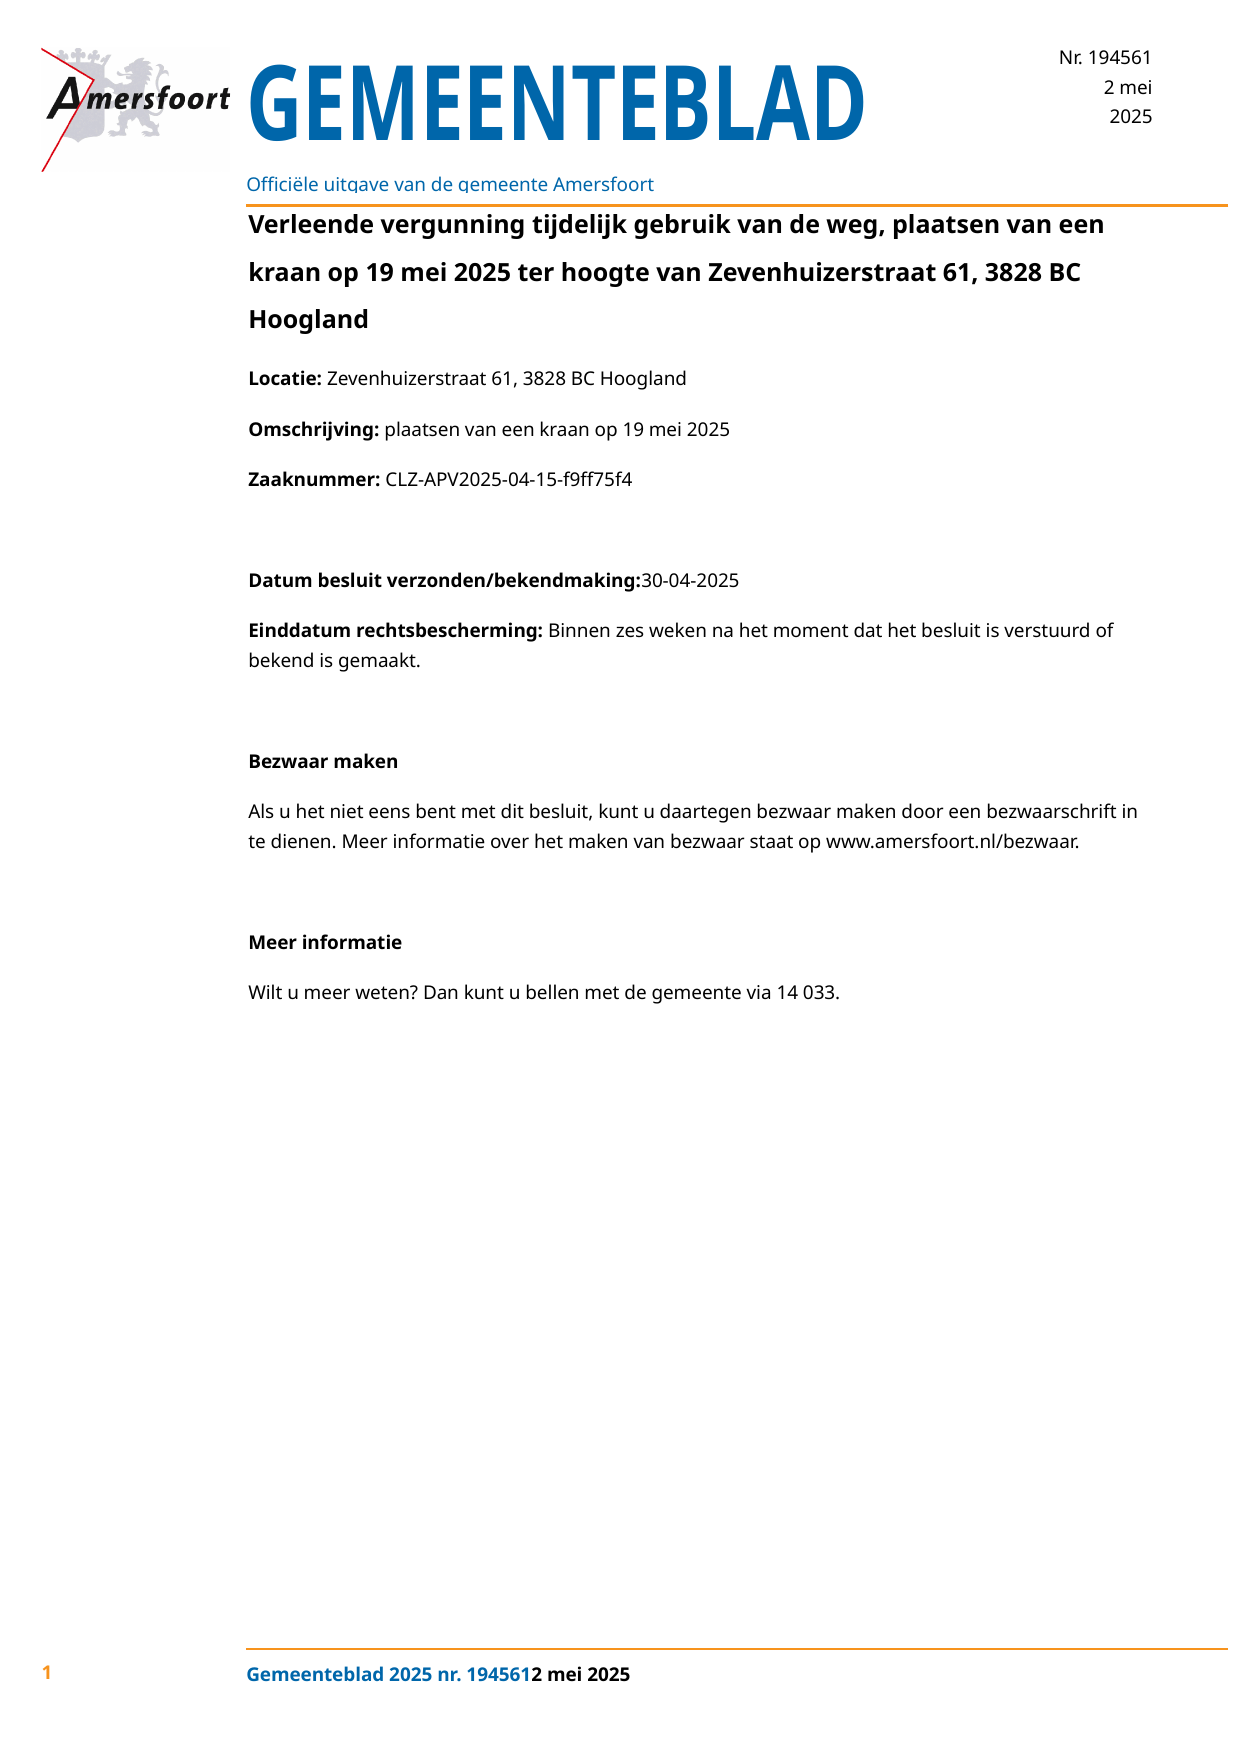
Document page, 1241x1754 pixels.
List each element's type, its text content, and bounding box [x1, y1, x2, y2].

text Datum besluit verzonden/bekendmaking:30-04-2025 [248, 567, 1152, 593]
text Zaaknummer: CLZ-APV2025-04-15-f9ff75f4 [248, 466, 1152, 492]
picture [41, 47, 231, 172]
text Omschrijving: plaatsen van een kraan op 19 mei 2025 [248, 416, 1152, 442]
text Bezwaar maken [248, 748, 1152, 774]
text Als u het niet eens bent met dit besluit, kunt u daartegen bezwaar maken door een bezwaarschrift in te dienen. Meer informatie over het maken van bezwaar staat op www.amersfoort.nl/bezwaar. [248, 798, 1152, 854]
text Wilt u meer weten? Dan kunt u bellen met de gemeente via 14 033. [248, 979, 1152, 1005]
text Einddatum rechtsbescherming: Binnen zes weken na het moment dat het besluit is verstuurd of bekend is gemaakt. [248, 618, 1152, 673]
text Verleende vergunning tijdelijk gebruik van de weg, plaatsen van een kraan op 19 mei 2025 ter hoogte van Zevenhuizerstraat 61, 3828 BC Hoogland [248, 207, 1152, 336]
text Meer informatie [248, 929, 1152, 954]
text Locatie: Zevenhuizerstraat 61, 3828 BC Hoogland [248, 366, 1152, 391]
